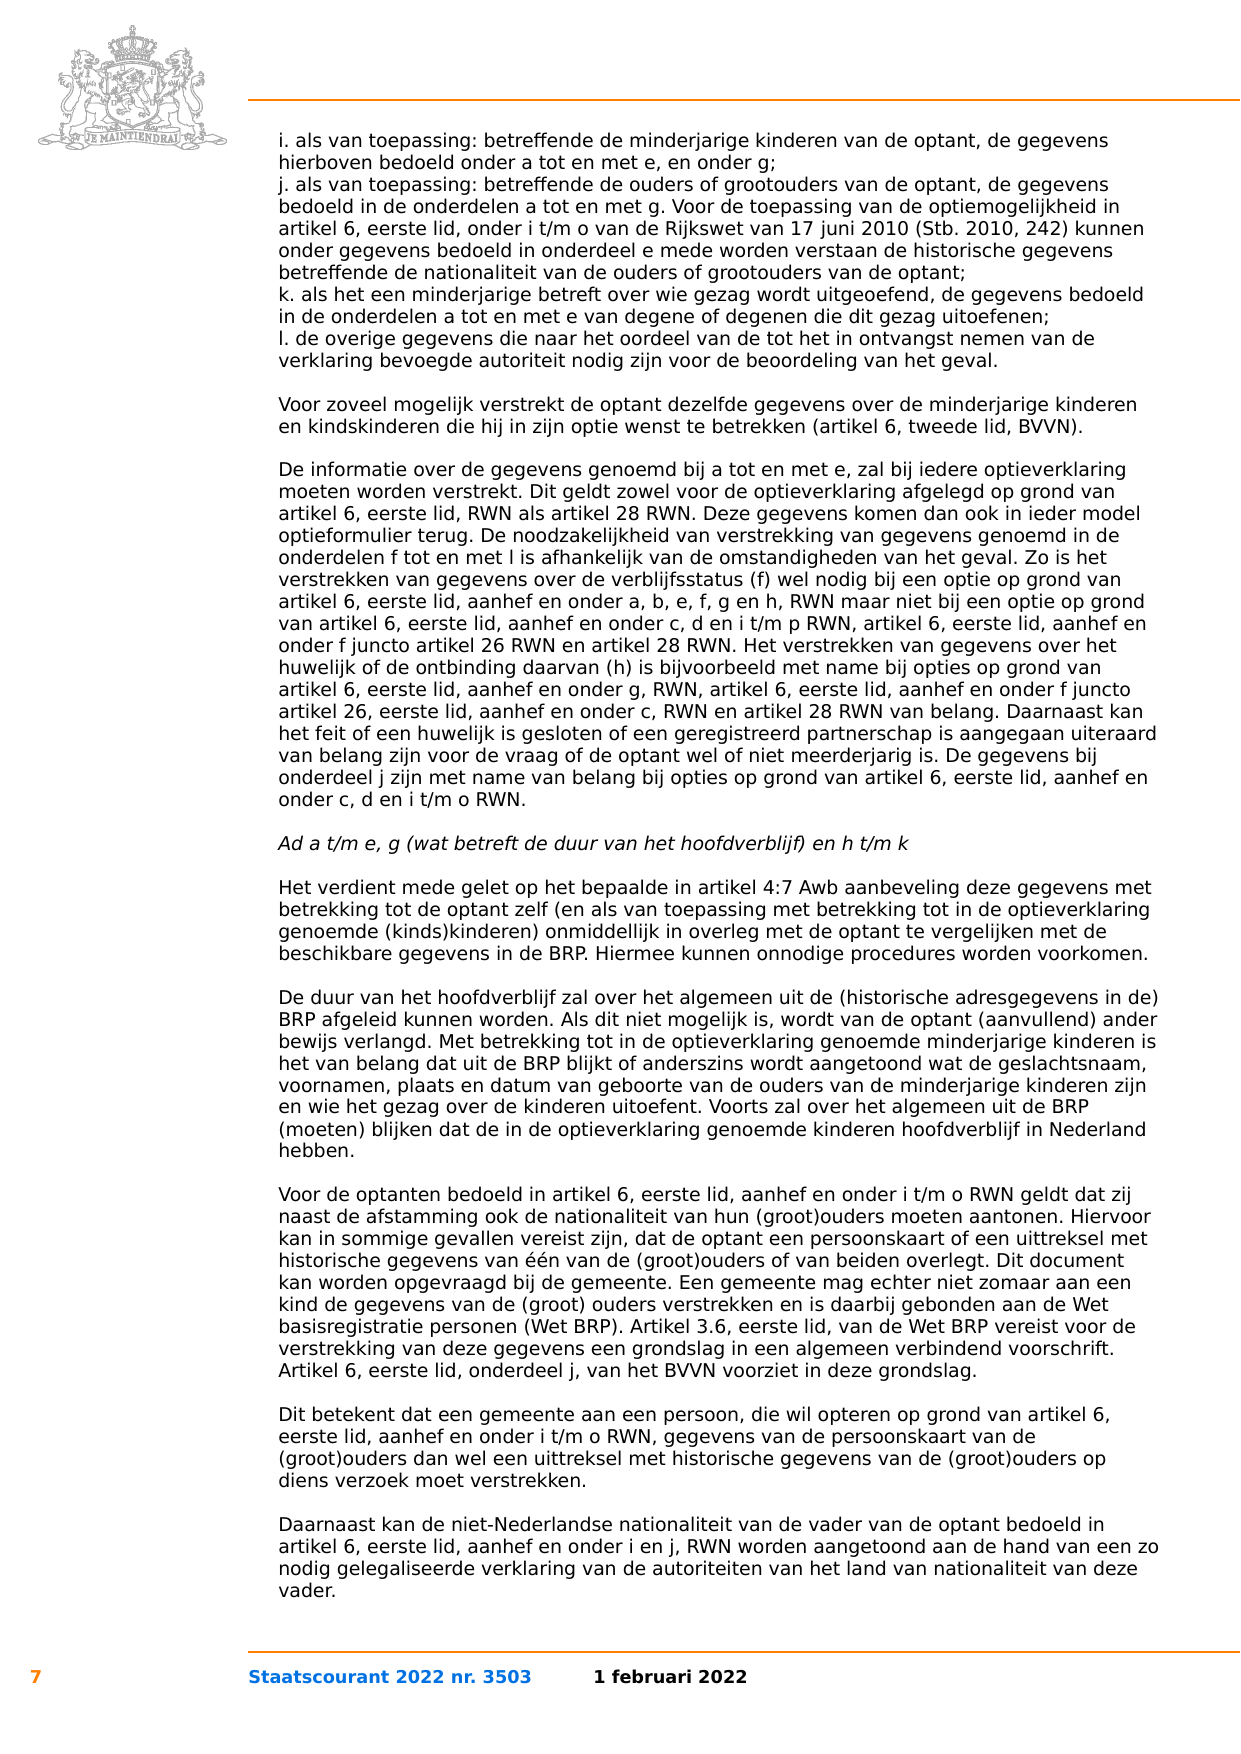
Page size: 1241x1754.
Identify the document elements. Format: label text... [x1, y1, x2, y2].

text Voor zoveel mogelijk verstrekt de optant dezelfde gegevens over de minderjarige kinderen en kindskinderen die hij in zijn optie wenst te betrekken (artikel 6, tweede lid, BVVN). [278, 393, 1163, 437]
text Voor de optanten bedoeld in artikel 6, eerste lid, aanhef en onder i t/m o RWN geldt dat zij naast de afstamming ook de nationaliteit van hun (groot)ouders moeten aantonen. Hiervoor kan in sommige gevallen vereist zijn, dat de optant een persoonskaart of een uittreksel met historische gegevens van één van de (groot)ouders of van beiden overlegt. Dit document kan worden opgevraagd bij de gemeente. Een gemeente mag echter niet zomaar aan een kind de gegevens van de (groot) ouders verstrekken en is daarbij gebonden aan de Wet basisregistratie personen (Wet BRP). Artikel 3.6, eerste lid, van de Wet BRP vereist voor de verstrekking van deze gegevens een grondslag in een algemeen verbindend voorschrift. Artikel 6, eerste lid, onderdeel j, van het BVVN voorziet in deze grondslag. [278, 1184, 1163, 1382]
text Daarnaast kan de niet-Nederlandse nationaliteit van de vader van de optant bedoeld in artikel 6, eerste lid, aanhef en onder i en j, RWN worden aangetoond aan de hand van een zo nodig gelegaliseerde verklaring van de autoriteiten van het land van nationaliteit van deze vader. [278, 1514, 1163, 1602]
picture [38, 25, 227, 150]
text De duur van het hoofdverblijf zal over het algemeen uit de (historische adresgegevens in de) BRP afgeleid kunnen worden. Als dit niet mogelijk is, wordt van de optant (aanvullend) ander bewijs verlangd. Met betrekking tot in de optieverklaring genoemde minderjarige kinderen is het van belang dat uit de BRP blijkt of anderszins wordt aangetoond wat de geslachtsnaam, voornamen, plaats en datum van geboorte van de ouders van de minderjarige kinderen zijn en wie het gezag over de kinderen uitoefent. Voorts zal over het algemeen uit de BRP (moeten) blijken dat de in de optieverklaring genoemde kinderen hoofdverblijf in Nederland hebben. [278, 987, 1163, 1162]
text k. als het een minderjarige betreft over wie gezag wordt uitgeoefend, de gegevens bedoeld in de onderdelen a tot en met e van degene of degenen die dit gezag uitoefenen; [278, 284, 1163, 328]
text De informatie over de gegevens genoemd bij a tot en met e, zal bij iedere optieverklaring moeten worden verstrekt. Dit geldt zowel voor de optieverklaring afgelegd op grond van artikel 6, eerste lid, RWN als artikel 28 RWN. Deze gegevens komen dan ook in ieder model optieformulier terug. De noodzakelijkheid van verstrekking van gegevens genoemd in de onderdelen f tot en met l is afhankelijk van de omstandigheden van het geval. Zo is het verstrekken van gegevens over de verblijfsstatus (f) wel nodig bij een optie op grond van artikel 6, eerste lid, aanhef en onder a, b, e, f, g en h, RWN maar niet bij een optie op grond van artikel 6, eerste lid, aanhef en onder c, d en i t/m p RWN, artikel 6, eerste lid, aanhef en onder f juncto artikel 26 RWN en artikel 28 RWN. Het verstrekken van gegevens over het huwelijk of de ontbinding daarvan (h) is bijvoorbeeld met name bij opties op grond van artikel 6, eerste lid, aanhef en onder g, RWN, artikel 6, eerste lid, aanhef en onder f juncto artikel 26, eerste lid, aanhef en onder c, RWN en artikel 28 RWN van belang. Daarnaast kan het feit of een huwelijk is gesloten of een geregistreerd partnerschap is aangegaan uiteraard van belang zijn voor de vraag of de optant wel of niet meerderjarig is. De gegevens bij onderdeel j zijn met name van belang bij opties op grond van artikel 6, eerste lid, aanhef en onder c, d en i t/m o RWN. [278, 459, 1163, 811]
text j. als van toepassing: betreffende de ouders of grootouders van de optant, de gegevens bedoeld in de onderdelen a tot en met g. Voor de toepassing van de optiemogelijkheid in artikel 6, eerste lid, onder i t/m o van de Rijkswet van 17 juni 2010 (Stb. 2010, 242) kunnen onder gegevens bedoeld in onderdeel e mede worden verstaan de historische gegevens betreffende de nationaliteit van de ouders of grootouders van de optant; [278, 174, 1163, 284]
text Het verdient mede gelet op het bepaalde in artikel 4:7 Awb aanbeveling deze gegevens met betrekking tot de optant zelf (en als van toepassing met betrekking tot in de optieverklaring genoemde (kinds)kinderen) onmiddellijk in overleg met de optant te vergelijken met de beschikbare gegevens in de BRP. Hiermee kunnen onnodige procedures worden voorkomen. [278, 877, 1163, 965]
text i. als van toepassing: betreffende de minderjarige kinderen van de optant, de gegevens hierboven bedoeld onder a tot en met e, en onder g; [278, 130, 1163, 174]
text Dit betekent dat een gemeente aan een persoon, die wil opteren op grond van artikel 6, eerste lid, aanhef en onder i t/m o RWN, gegevens van de persoonskaart van de (groot)ouders dan wel een uittreksel met historische gegevens van de (groot)ouders op diens verzoek moet verstrekken. [278, 1404, 1163, 1492]
text l. de overige gegevens die naar het oordeel van de tot het in ontvangst nemen van de verklaring bevoegde autoriteit nodig zijn voor de beoordeling van het geval. [278, 328, 1163, 372]
subtitle Ad a t/m e, g (wat betreft de duur van het hoofdverblijf) en h t/m k [278, 833, 1163, 855]
